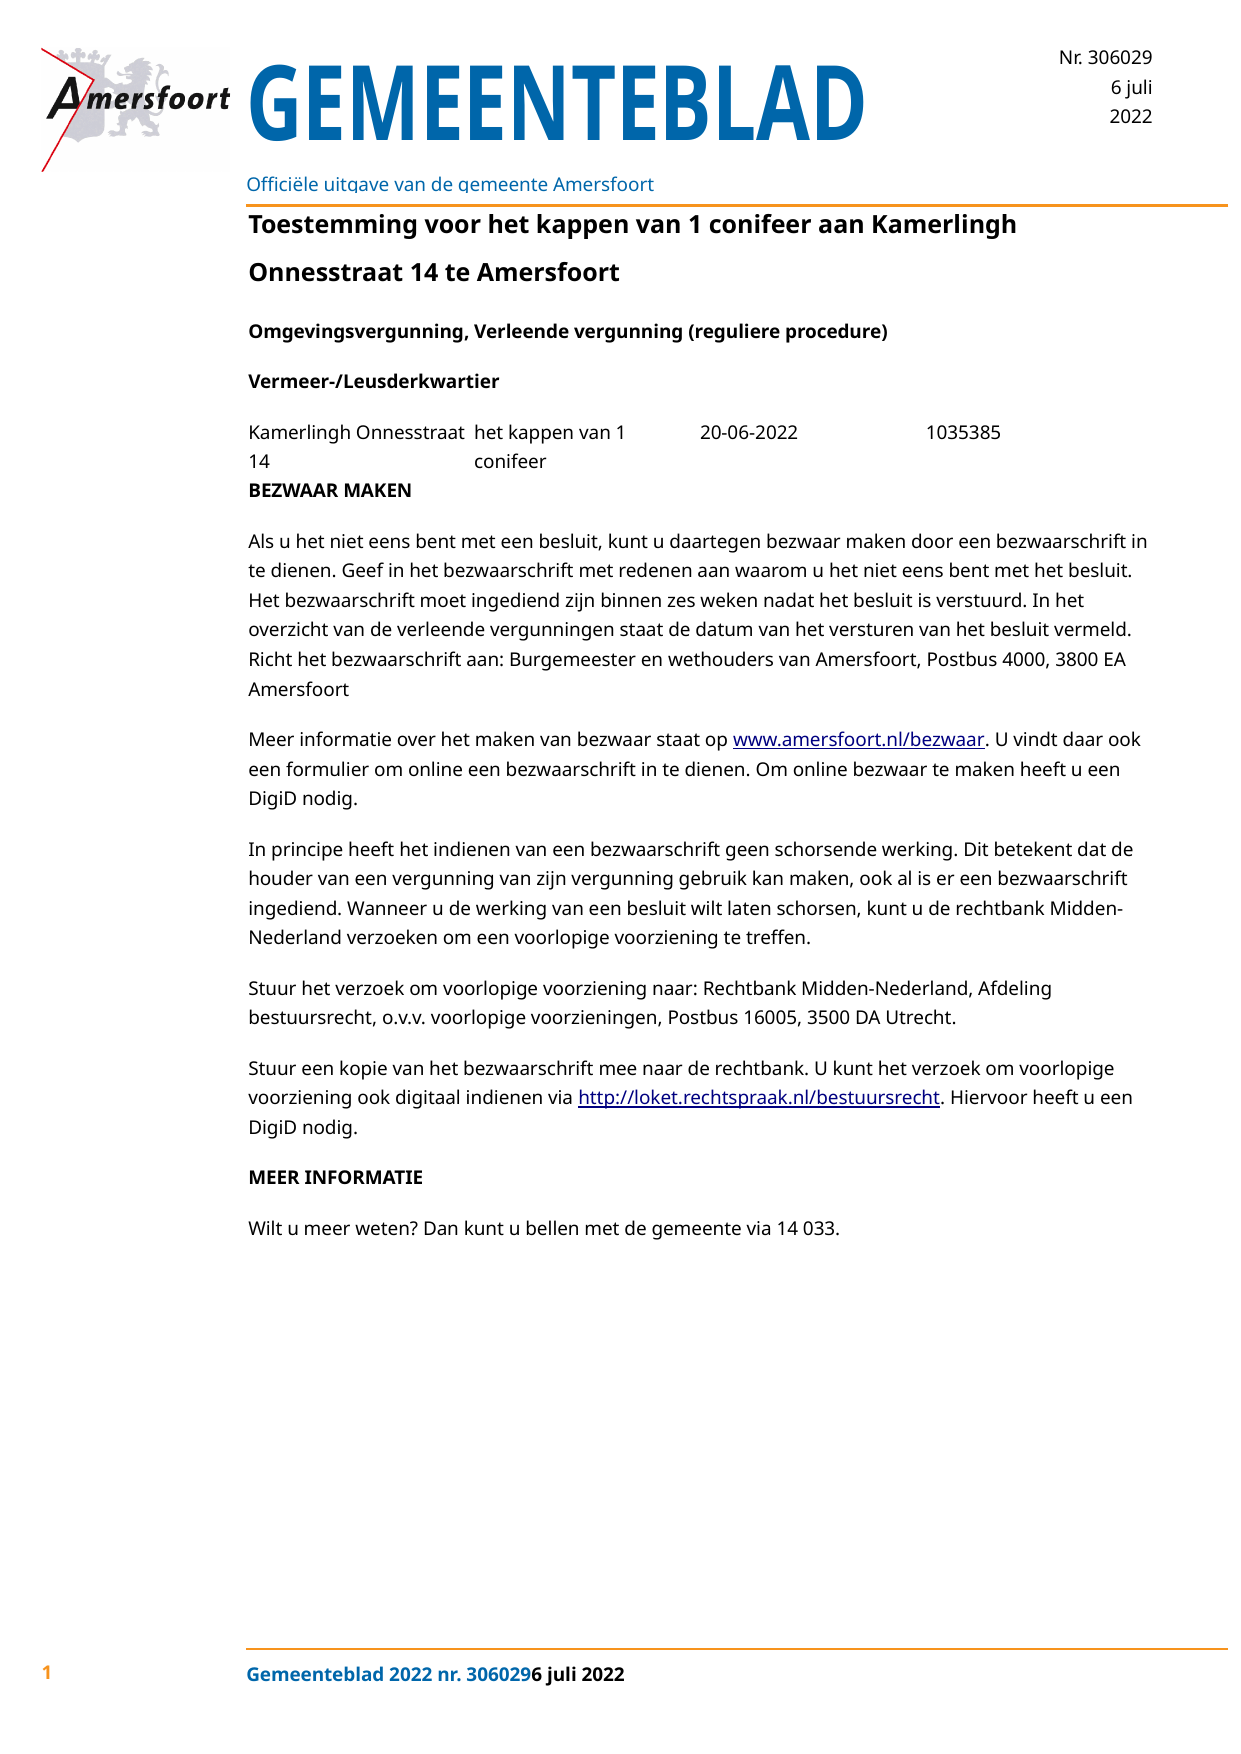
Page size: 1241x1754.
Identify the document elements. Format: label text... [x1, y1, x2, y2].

table_header Kamerlingh Onnesstraat 14 [248, 419, 474, 474]
text Wilt u meer weten? Dan kunt u bellen met de gemeente via 14 033. [248, 1215, 1152, 1241]
text Stuur het verzoek om voorlopige voorziening naar: Rechtbank Midden-Nederland, Afdeling bestuursrecht, o.v.v. voorlopige voorzieningen, Postbus 16005, 3500 DA Utrecht. [248, 975, 1152, 1030]
picture [41, 47, 231, 172]
text In principe heeft het indienen van een bezwaarschrift geen schorsende werking. Dit betekent dat de houder van een vergunning van zijn vergunning gebruik kan maken, ook al is er een bezwaarschrift ingediend. Wanneer u de werking van een besluit wilt laten schorsen, kunt u de rechtbank Midden-Nederland verzoeken om een voorlopige voorziening te treffen. [248, 836, 1152, 950]
table_header het kappen van 1 conifeer [474, 419, 700, 474]
text Toestemming voor het kappen van 1 conifeer aan Kamerlingh Onnesstraat 14 te Amersfoort [248, 207, 1152, 288]
text Meer informatie over het maken van bezwaar staat op www.amersfoort.nl/bezwaar. U vindt daar ook een formulier om online een bezwaarschrift in te dienen. Om online bezwaar te maken heeft u een DigiD nodig. [248, 726, 1152, 811]
table_header 1035385 [926, 419, 1152, 474]
text Stuur een kopie van het bezwaarschrift mee naar de rechtbank. U kunt het verzoek om voorlopige voorziening ook digitaal indienen via http://loket.rechtspraak.nl/bestuursrecht. Hiervoor heeft u een DigiD nodig. [248, 1055, 1152, 1140]
text BEZWAAR MAKEN [248, 477, 1152, 503]
text Vermeer-/Leusderkwartier [248, 368, 1152, 394]
text MEER INFORMATIE [248, 1164, 1152, 1190]
text Omgevingsvergunning, Verleende vergunning (reguliere procedure) [248, 318, 1152, 344]
text Als u het niet eens bent met een besluit, kunt u daartegen bezwaar maken door een bezwaarschrift in te dienen. Geef in het bezwaarschrift met redenen aan waarom u het niet eens bent met het besluit. Het bezwaarschrift moet ingediend zijn binnen zes weken nadat het besluit is verstuurd. In het overzicht van de verleende vergunningen staat de datum van het versturen van het besluit vermeld. Richt het bezwaarschrift aan: Burgemeester en wethouders van Amersfoort, Postbus 4000, 3800 EA Amersfoort [248, 528, 1152, 701]
table_header 20-06-2022 [700, 419, 926, 474]
